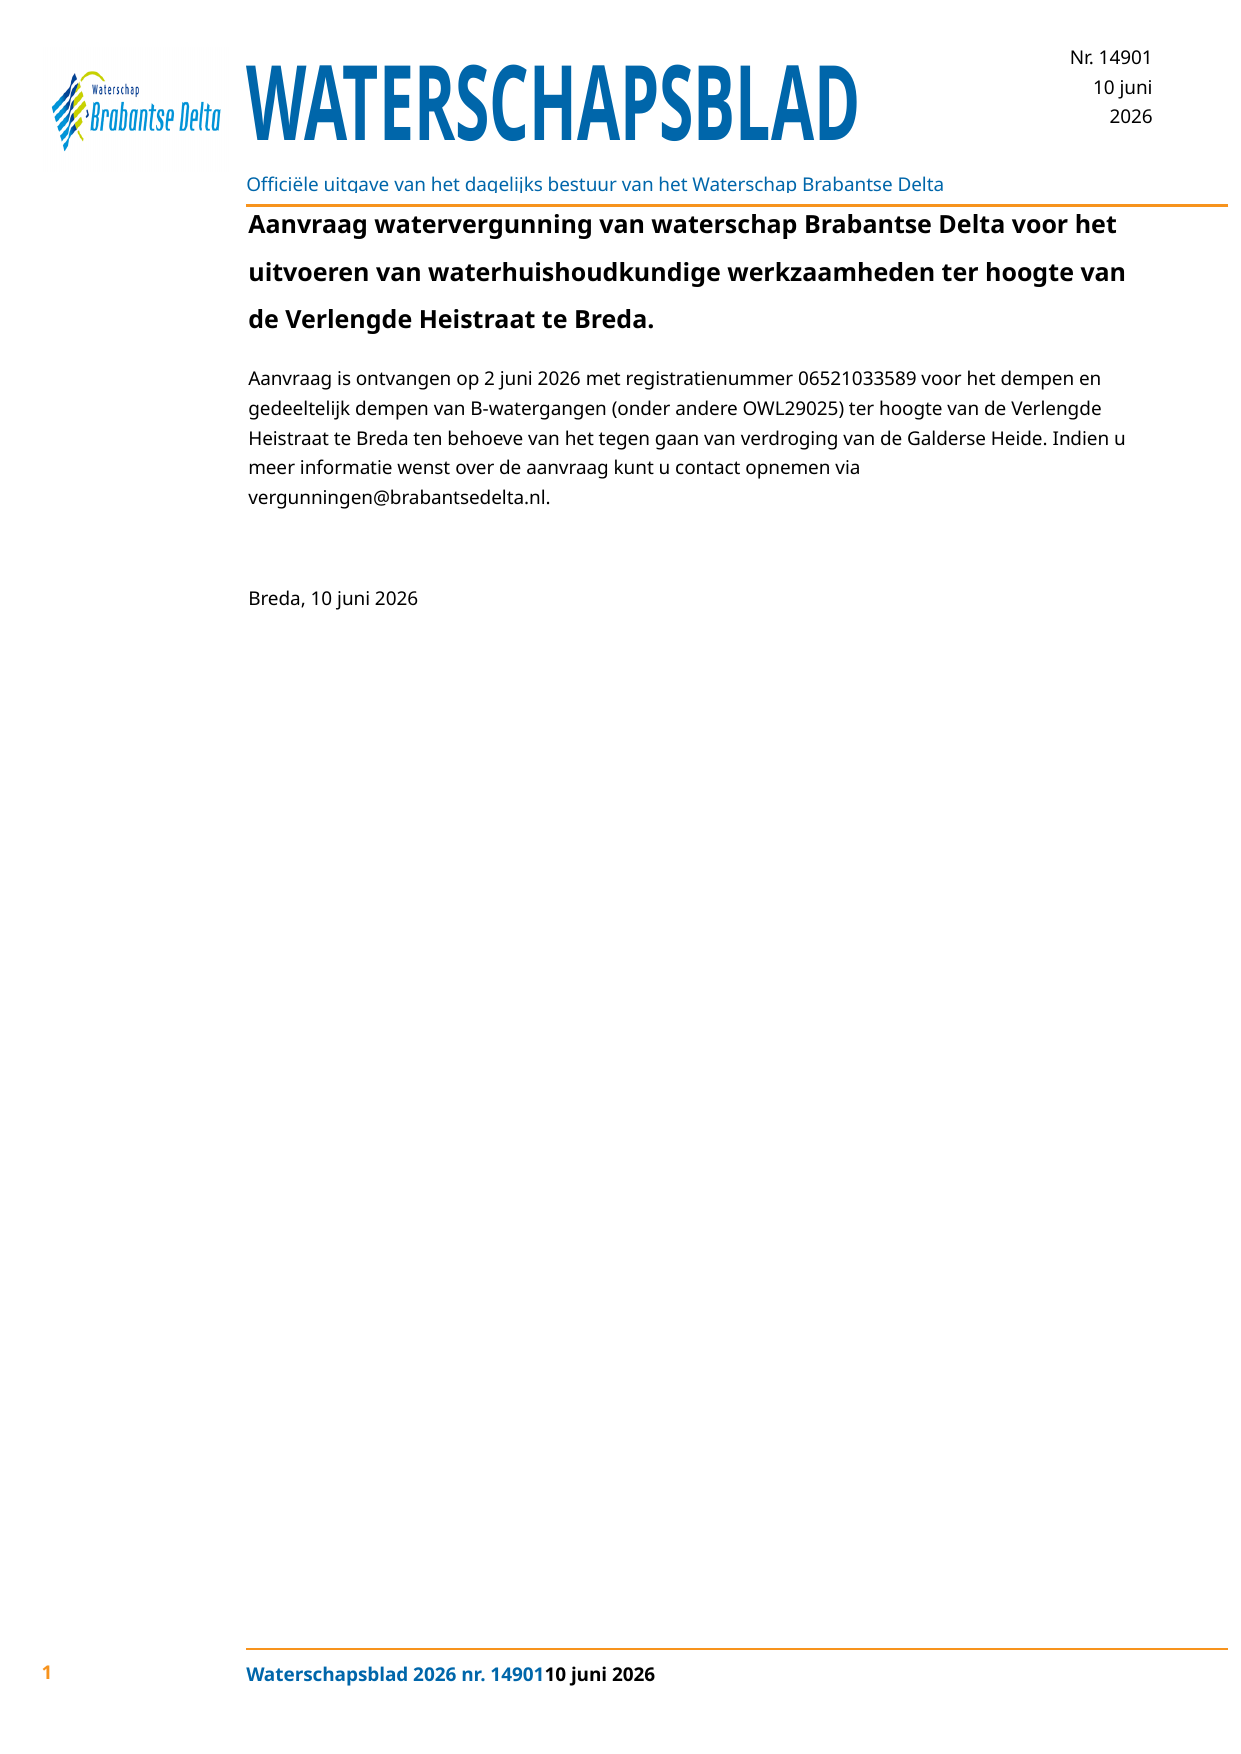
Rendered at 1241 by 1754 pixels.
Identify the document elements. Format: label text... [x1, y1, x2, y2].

picture [41, 47, 231, 172]
text Aanvraag watervergunning van waterschap Brabantse Delta voor het uitvoeren van waterhuishoudkundige werkzaamheden ter hoogte van de Verlengde Heistraat te Breda. [248, 207, 1152, 336]
text Aanvraag is ontvangen op 2 juni 2026 met registratienummer 06521033589 voor het dempen en gedeeltelijk dempen van B-watergangen (onder andere OWL29025) ter hoogte van de Verlengde Heistraat te Breda ten behoeve van het tegen gaan van verdroging van de Galderse Heide. Indien u meer informatie wenst over de aanvraag kunt u contact opnemen via vergunningen@brabantsedelta.nl. [248, 366, 1152, 509]
text Breda, 10 juni 2026 [248, 585, 1152, 610]
